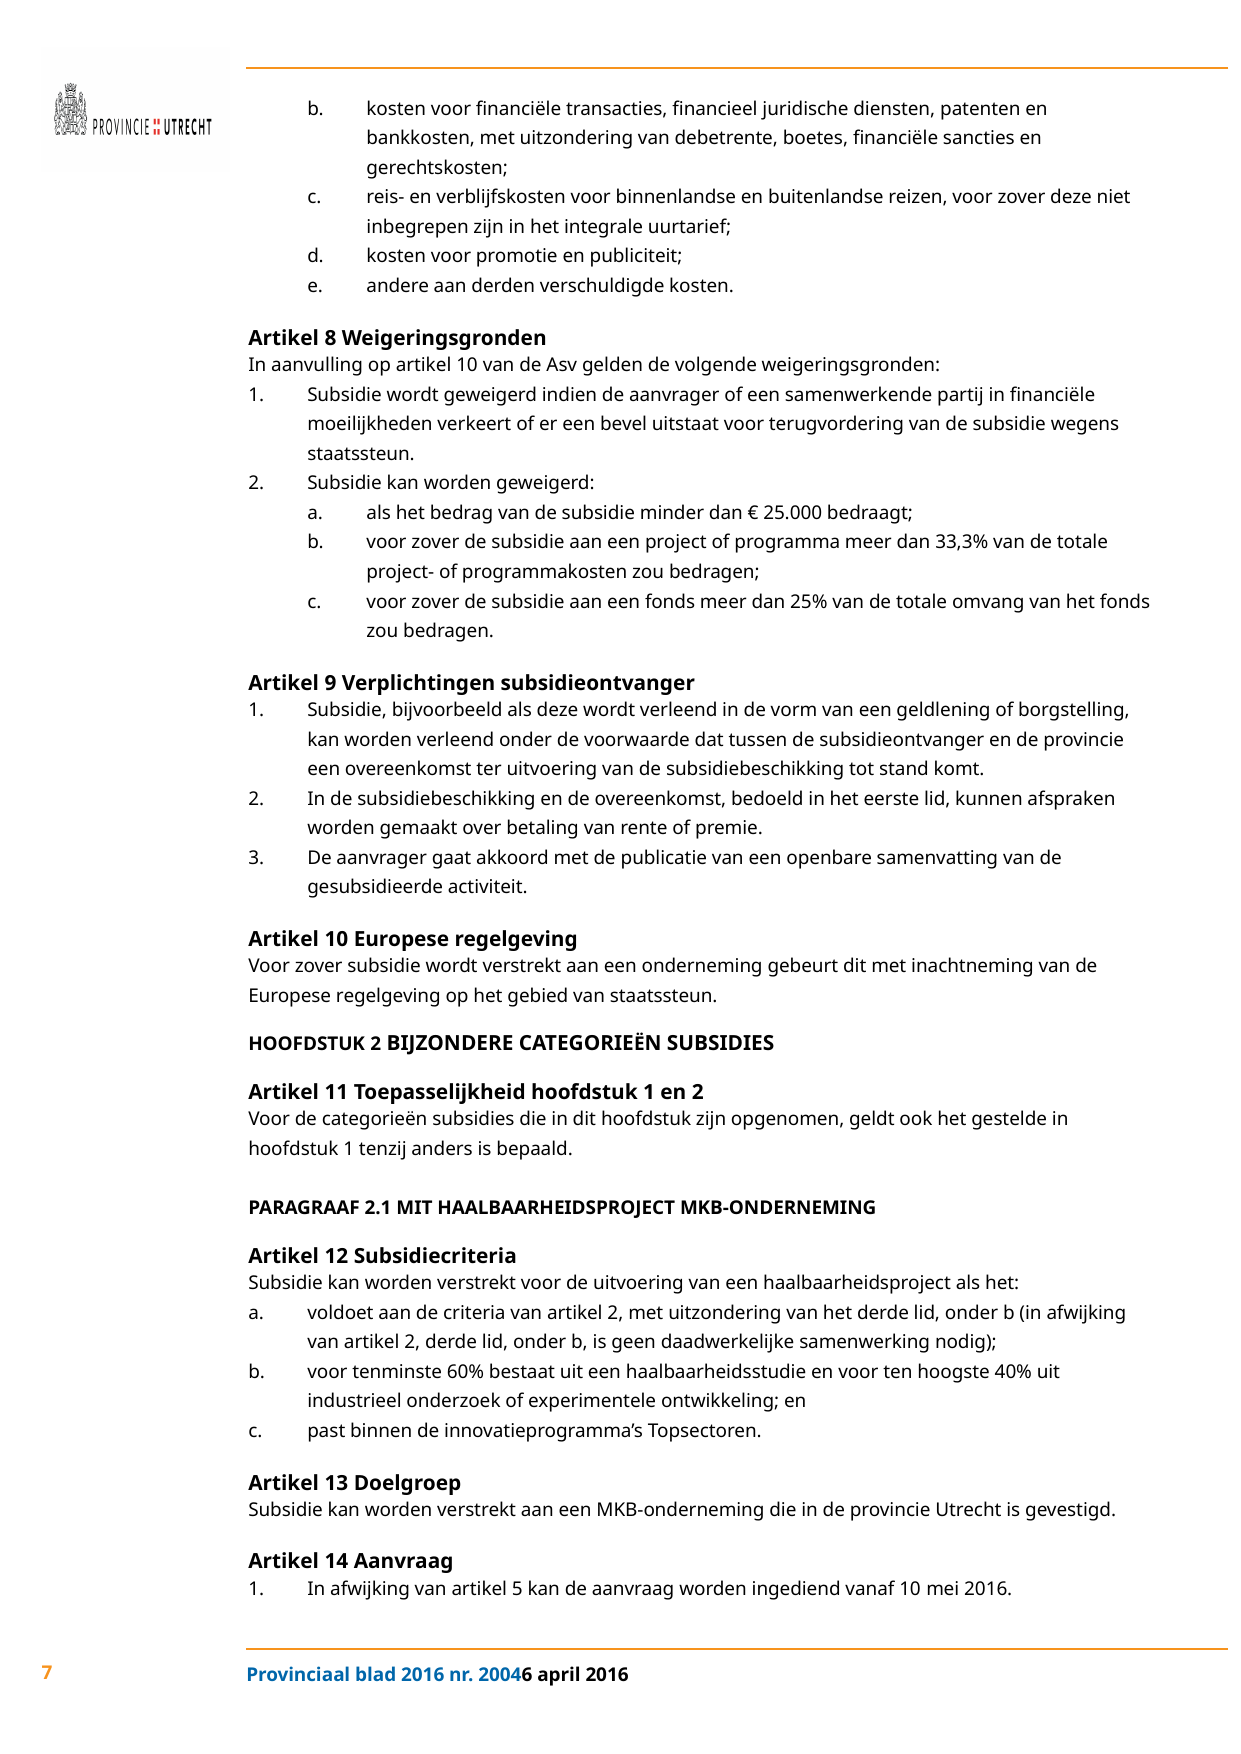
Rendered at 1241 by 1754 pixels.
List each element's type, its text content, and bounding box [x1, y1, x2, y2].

list voor zover de subsidie aan een fonds meer dan 25% van de totale omvang van het fonds zou bedragen. [307, 588, 1152, 643]
text Artikel 9 Verplichtingen subsidieontvanger [248, 668, 1152, 696]
text Artikel 8 Weigeringsgronden [248, 323, 1152, 351]
text Artikel 13 Doelgroep [248, 1468, 1152, 1496]
text PARAGRAAF 2.1 MIT HAALBAARHEIDSPROJECT MKB-ONDERNEMING [248, 1194, 1152, 1220]
text Artikel 11 Toepasselijkheid hoofdstuk 1 en 2 [248, 1077, 1152, 1106]
list Subsidie wordt geweigerd indien de aanvrager of een samenwerkende partij in financiële moeilijkheden verkeert of er een bevel uitstaat voor terugvordering van de subsidie wegens staatssteun. [248, 381, 1152, 466]
list voor tenminste 60% bestaat uit een haalbaarheidsstudie en voor ten hoogste 40% uit industrieel onderzoek of experimentele ontwikkeling; en [248, 1358, 1152, 1413]
text Subsidie kan worden verstrekt voor de uitvoering van een haalbaarheidsproject als het: [248, 1269, 1152, 1295]
list Subsidie kan worden geweigerd: [248, 469, 1152, 495]
text Artikel 12 Subsidiecriteria [248, 1241, 1152, 1269]
text Voor zover subsidie wordt verstrekt aan een onderneming gebeurt dit met inachtneming van de Europese regelgeving op het gebied van staatssteun. [248, 953, 1152, 1008]
picture [41, 47, 231, 172]
text In aanvulling op artikel 10 van de Asv gelden de volgende weigeringsgronden: [248, 351, 1152, 377]
list voldoet aan de criteria van artikel 2, met uitzondering van het derde lid, onder b (in afwijking van artikel 2, derde lid, onder b, is geen daadwerkelijke samenwerking nodig); [248, 1299, 1152, 1354]
text Voor de categorieën subsidies die in dit hoofdstuk zijn opgenomen, geldt ook het gestelde in hoofdstuk 1 tenzij anders is bepaald. [248, 1106, 1152, 1161]
text Artikel 10 Europese regelgeving [248, 924, 1152, 953]
list In de subsidiebeschikking en de overeenkomst, bedoeld in het eerste lid, kunnen afspraken worden gemaakt over betaling van rente of premie. [248, 785, 1152, 840]
text HOOFDSTUK 2 BIJZONDERE CATEGORIEËN SUBSIDIES [248, 1028, 1152, 1056]
list past binnen de innovatieprogramma’s Topsectoren. [248, 1417, 1152, 1443]
list In afwijking van artikel 5 kan de aanvraag worden ingediend vanaf 10 mei 2016. [248, 1575, 1152, 1601]
text Artikel 14 Aanvraag [248, 1546, 1152, 1575]
list voor zover de subsidie aan een project of programma meer dan 33,3% van de totale project- of programmakosten zou bedragen; [307, 529, 1152, 584]
text Subsidie kan worden verstrekt aan een MKB-onderneming die in de provincie Utrecht is gevestigd. [248, 1496, 1152, 1522]
list kosten voor financiële transacties, financieel juridische diensten, patenten en bankkosten, met uitzondering van debetrente, boetes, financiële sancties en gerechtskosten; [307, 95, 1152, 180]
list De aanvrager gaat akkoord met de publicatie van een openbare samenvatting van de gesubsidieerde activiteit. [248, 844, 1152, 899]
list andere aan derden verschuldigde kosten. [307, 272, 1152, 298]
list als het bedrag van de subsidie minder dan € 25.000 bedraagt; [307, 499, 1152, 525]
list reis- en verblijfskosten voor binnenlandse en buitenlandse reizen, voor zover deze niet inbegrepen zijn in het integrale uurtarief; [307, 183, 1152, 239]
list kosten voor promotie en publiciteit; [307, 243, 1152, 268]
list Subsidie, bijvoorbeeld als deze wordt verleend in de vorm van een geldlening of borgstelling, kan worden verleend onder de voorwaarde dat tussen de subsidieontvanger en de provincie een overeenkomst ter uitvoering van de subsidiebeschikking tot stand komt. [248, 696, 1152, 781]
